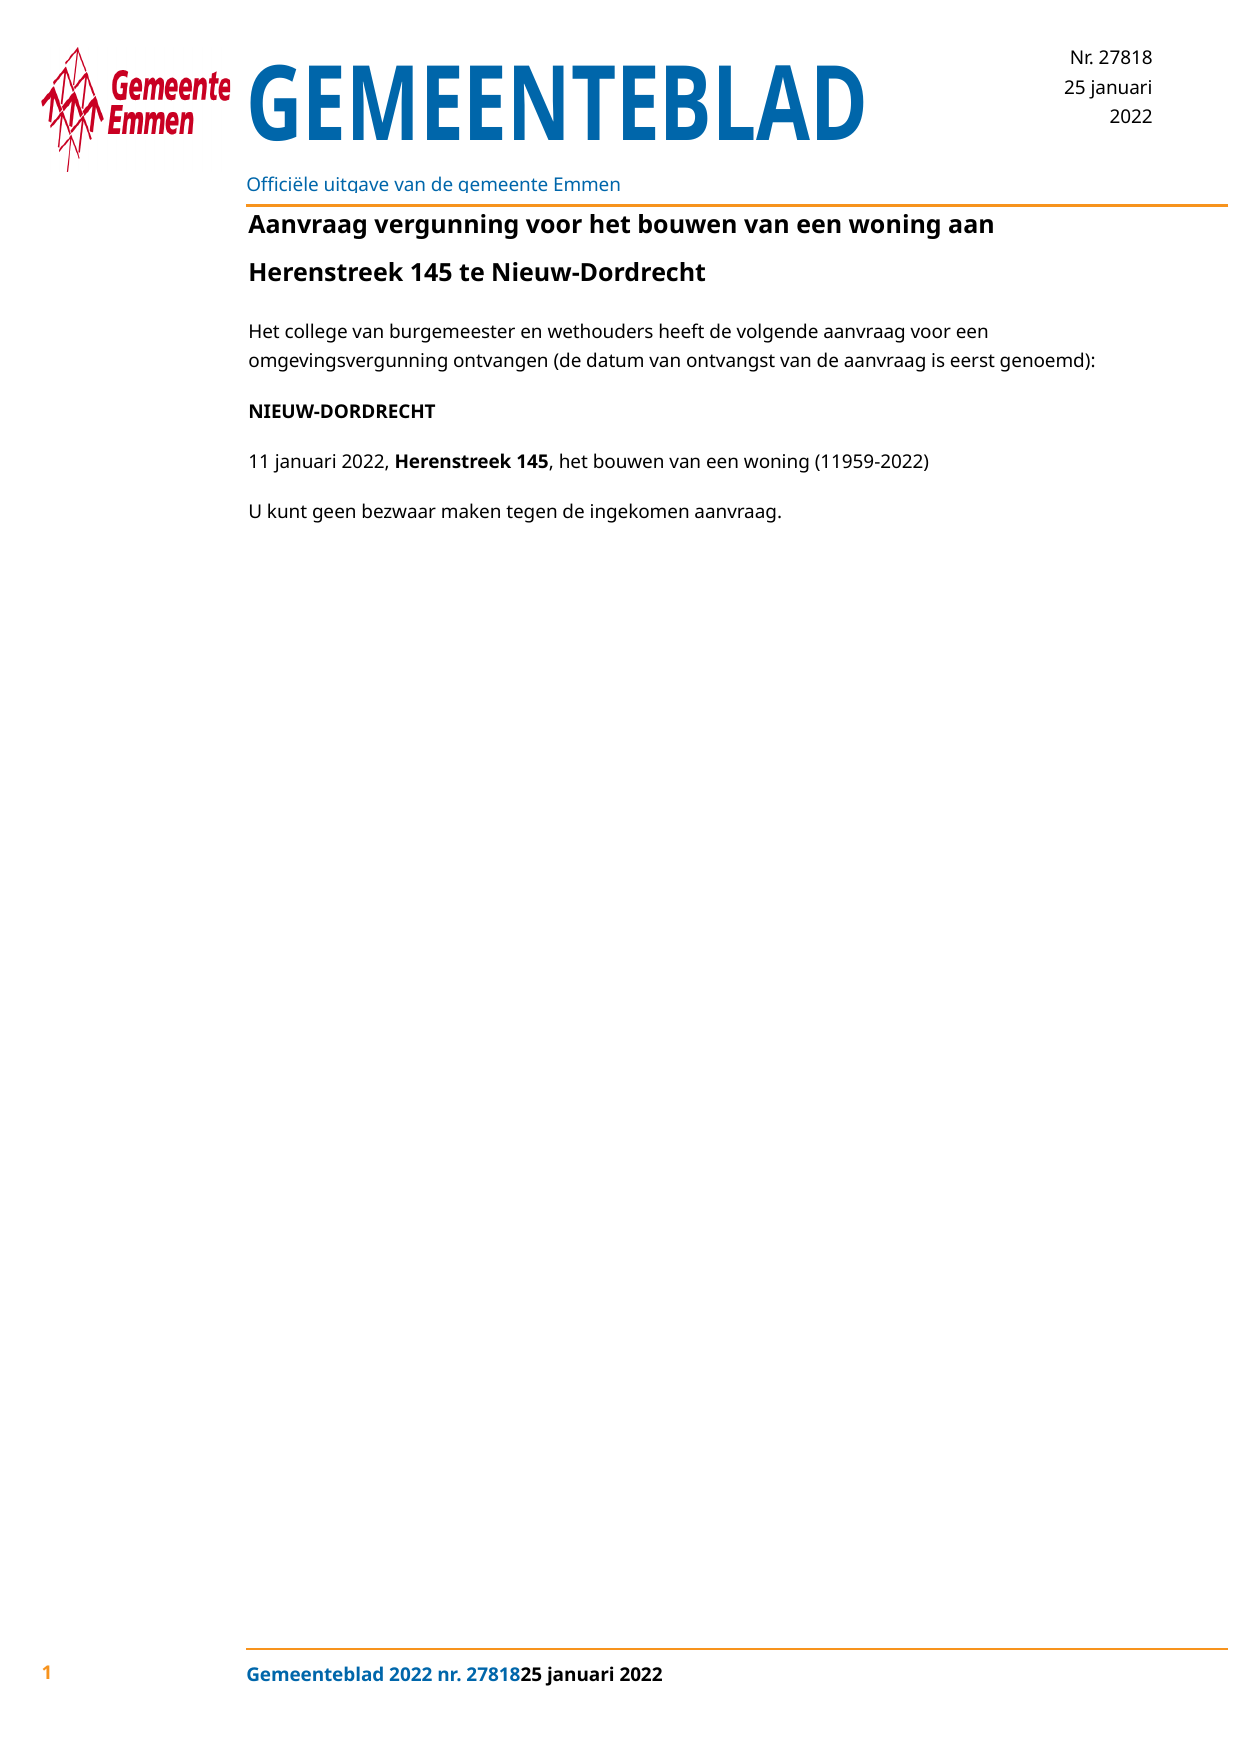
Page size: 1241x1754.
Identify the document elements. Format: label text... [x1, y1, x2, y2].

text NIEUW-DORDRECHT [248, 398, 1152, 424]
text Het college van burgemeester en wethouders heeft de volgende aanvraag voor een omgevingsvergunning ontvangen (de datum van ontvangst van de aanvraag is eerst genoemd): [248, 318, 1152, 373]
text U kunt geen bezwaar maken tegen de ingekomen aanvraag. [248, 499, 1152, 524]
picture [41, 47, 231, 172]
text 11 januari 2022, Herenstreek 145, het bouwen van een woning (11959-2022) [248, 448, 1152, 474]
text Aanvraag vergunning voor het bouwen van een woning aan Herenstreek 145 te Nieuw-Dordrecht [248, 207, 1152, 288]
